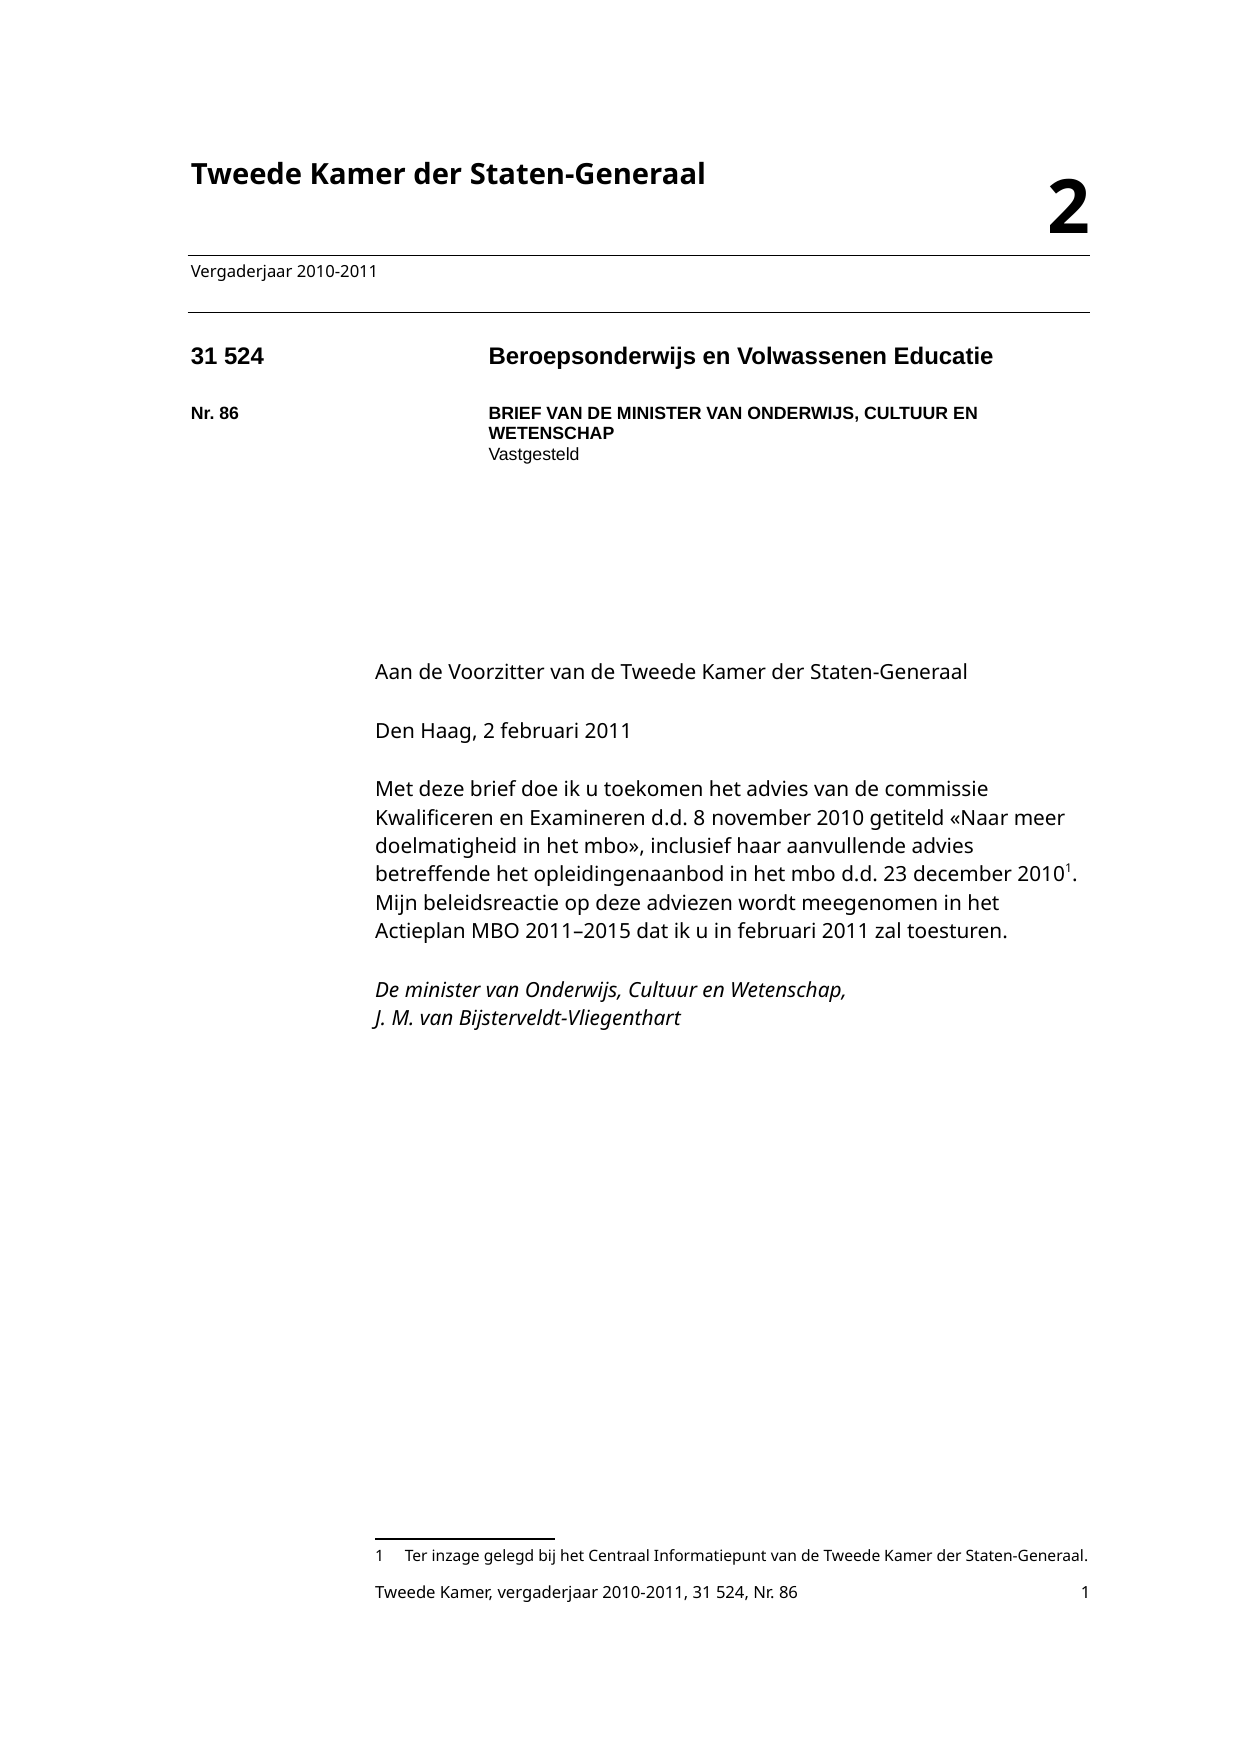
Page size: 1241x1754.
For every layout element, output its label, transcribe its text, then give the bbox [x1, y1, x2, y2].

text J. M. van Bijsterveldt-Vliegenthart [375, 1003, 1090, 1032]
text Met deze brief doe ik u toekomen het advies van de commissie Kwalificeren en Examineren d.d. 8 november 2010 getiteld «Naar meer doelmatigheid in het mbo», inclusief haar aanvullende advies betreffende het opleidingenaanbod in het mbo d.d. 23 december 2010. Mijn beleidsreactie op deze adviezen wordt meegenomen in het Actieplan MBO 2011–2015 dat ik u in februari 2011 zal toesturen. [375, 774, 1090, 945]
table_cell BRIEF VAN DE MINISTER VAN ONDERWIJS, CULTUUR EN WETENSCHAP Vastgesteld [485, 399, 1090, 539]
text Ter inzage gelegd bij het Centraal Informatiepunt van de Tweede Kamer der Staten-Generaal. [375, 1509, 1090, 1566]
table_cell Nr. 86 [188, 399, 485, 539]
text Den Haag, 2 februari 2011 [375, 716, 1090, 744]
text De minister van Onderwijs, Cultuur en Wetenschap, [375, 975, 1090, 1003]
table_cell 31 524 [188, 339, 485, 399]
table_cell Beroepsonderwijs en Volwassenen Educatie [485, 339, 1090, 399]
table_cell Vergaderjaar 2010-2011 [188, 256, 485, 312]
table_cell [485, 256, 1090, 312]
text Aan de Voorzitter van de Tweede Kamer der Staten-Generaal [375, 657, 1090, 686]
table_header Tweede Kamer der Staten-Generaal [188, 150, 909, 255]
table_cell [188, 313, 485, 339]
table_cell [485, 313, 1090, 339]
table_header 2 [910, 150, 1090, 255]
